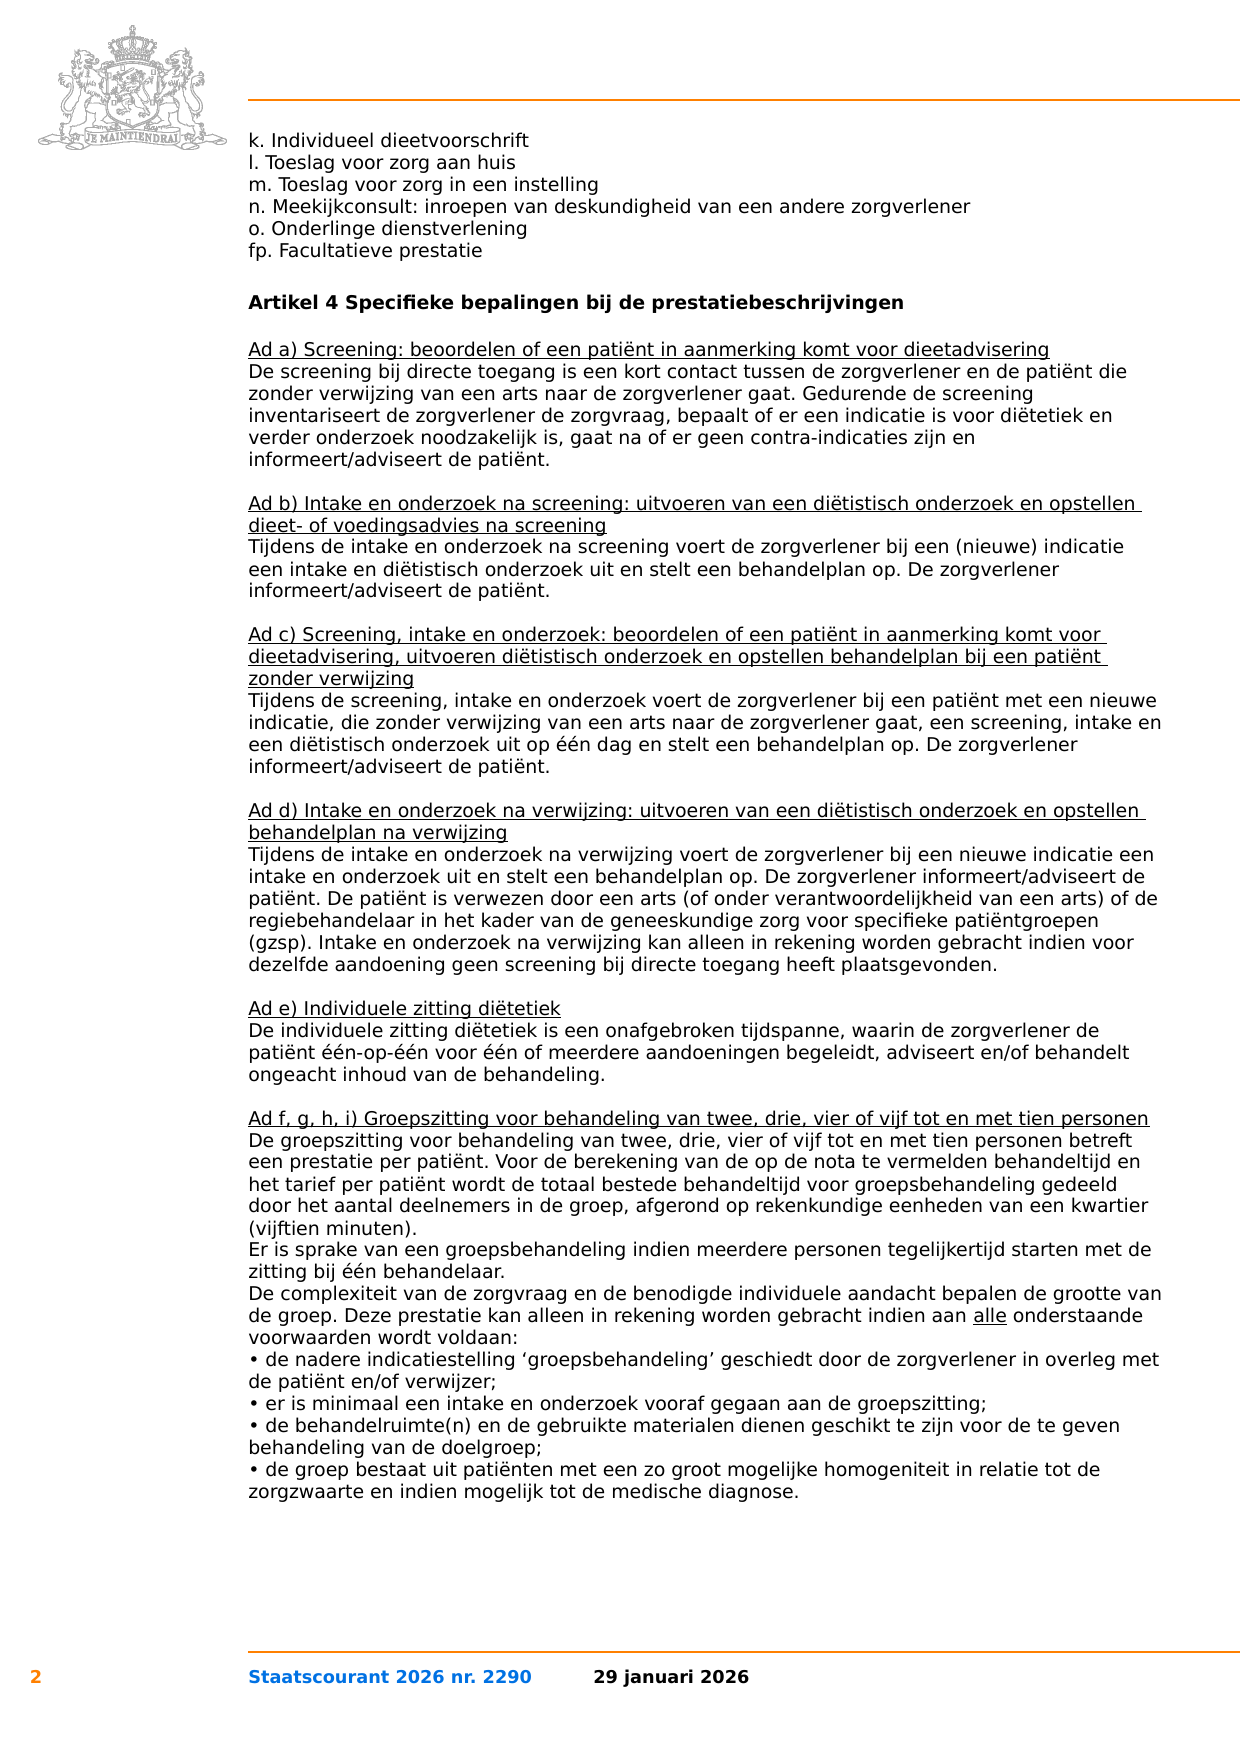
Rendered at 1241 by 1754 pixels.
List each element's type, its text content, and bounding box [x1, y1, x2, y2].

text Tijdens de screening, intake en onderzoek voert de zorgverlener bij een patiënt met een nieuwe indicatie, die zonder verwijzing van een arts naar de zorgverlener gaat, een screening, intake en een diëtistisch onderzoek uit op één dag en stelt een behandelplan op. De zorgverlener informeert/adviseert de patiënt. [248, 690, 1163, 778]
text o. Onderlinge dienstverlening [248, 218, 1163, 240]
text De groepszitting voor behandeling van twee, drie, vier of vijf tot en met tien personen betreft een prestatie per patiënt. Voor de berekening van de op de nota te vermelden behandeltijd en het tarief per patiënt wordt de totaal bestede behandeltijd voor groepsbehandeling gedeeld door het aantal deelnemers in de groep, afgerond op rekenkundige eenheden van een kwartier (vijftien minuten). [248, 1129, 1163, 1239]
subtitle Artikel 4 Specifieke bepalingen bij de prestatiebeschrijvingen [248, 292, 1163, 314]
subtitle Ad e) Individuele zitting diëtetiek [248, 998, 1163, 1020]
text • de behandelruimte(n) en de gebruikte materialen dienen geschikt te zijn voor de te geven behandeling van de doelgroep; [248, 1415, 1163, 1459]
text m. Toeslag voor zorg in een instelling [248, 174, 1163, 196]
subtitle Ad a) Screening: beoordelen of een patiënt in aanmerking komt voor dieetadvisering [248, 339, 1163, 361]
subtitle Ad b) Intake en onderzoek na screening: uitvoeren van een diëtistisch onderzoek en opstellen dieet- of voedingsadvies na screening [248, 492, 1163, 536]
subtitle Ad d) Intake en onderzoek na verwijzing: uitvoeren van een diëtistisch onderzoek en opstellen behandelplan na verwijzing [248, 800, 1163, 844]
text • er is minimaal een intake en onderzoek vooraf gegaan aan de groepszitting; [248, 1393, 1163, 1415]
subtitle Ad c) Screening, intake en onderzoek: beoordelen of een patiënt in aanmerking komt voor dieetadvisering, uitvoeren diëtistisch onderzoek en opstellen behandelplan bij een patiënt zonder verwijzing [248, 624, 1163, 690]
subtitle Ad f, g, h, i) Groepszitting voor behandeling van twee, drie, vier of vijf tot en met tien personen [248, 1107, 1163, 1129]
picture [38, 25, 227, 150]
text De individuele zitting diëtetiek is een onafgebroken tijdspanne, waarin de zorgverlener de patiënt één-op-één voor één of meerdere aandoeningen begeleidt, adviseert en/of behandelt ongeacht inhoud van de behandeling. [248, 1020, 1163, 1086]
text • de groep bestaat uit patiënten met een zo groot mogelijke homogeniteit in relatie tot de zorgzwaarte en indien mogelijk tot de medische diagnose. [248, 1459, 1163, 1503]
text k. Individueel dieetvoorschrift [248, 130, 1163, 152]
text n. Meekijkconsult: inroepen van deskundigheid van een andere zorgverlener [248, 196, 1163, 218]
text • de nadere indicatiestelling ‘groepsbehandeling’ geschiedt door de zorgverlener in overleg met de patiënt en/of verwijzer; [248, 1349, 1163, 1393]
text fp. Facultatieve prestatie [248, 240, 1163, 262]
text l. Toeslag voor zorg aan huis [248, 152, 1163, 174]
text Er is sprake van een groepsbehandeling indien meerdere personen tegelijkertijd starten met de zitting bij één behandelaar. [248, 1239, 1163, 1283]
text De screening bij directe toegang is een kort contact tussen de zorgverlener en de patiënt die zonder verwijzing van een arts naar de zorgverlener gaat. Gedurende de screening inventariseert de zorgverlener de zorgvraag, bepaalt of er een indicatie is voor diëtetiek en verder onderzoek noodzakelijk is, gaat na of er geen contra-indicaties zijn en informeert/adviseert de patiënt. [248, 361, 1163, 471]
text Tijdens de intake en onderzoek na verwijzing voert de zorgverlener bij een nieuwe indicatie een intake en onderzoek uit en stelt een behandelplan op. De zorgverlener informeert/adviseert de patiënt. De patiënt is verwezen door een arts (of onder verantwoordelijkheid van een arts) of de regiebehandelaar in het kader van de geneeskundige zorg voor specifieke patiëntgroepen (gzsp). Intake en onderzoek na verwijzing kan alleen in rekening worden gebracht indien voor dezelfde aandoening geen screening bij directe toegang heeft plaatsgevonden. [248, 844, 1163, 976]
text Tijdens de intake en onderzoek na screening voert de zorgverlener bij een (nieuwe) indicatie een intake en diëtistisch onderzoek uit en stelt een behandelplan op. De zorgverlener informeert/adviseert de patiënt. [248, 536, 1163, 602]
text De complexiteit van de zorgvraag en de benodigde individuele aandacht bepalen de grootte van de groep. Deze prestatie kan alleen in rekening worden gebracht indien aan alle onderstaande voorwaarden wordt voldaan: [248, 1283, 1163, 1349]
